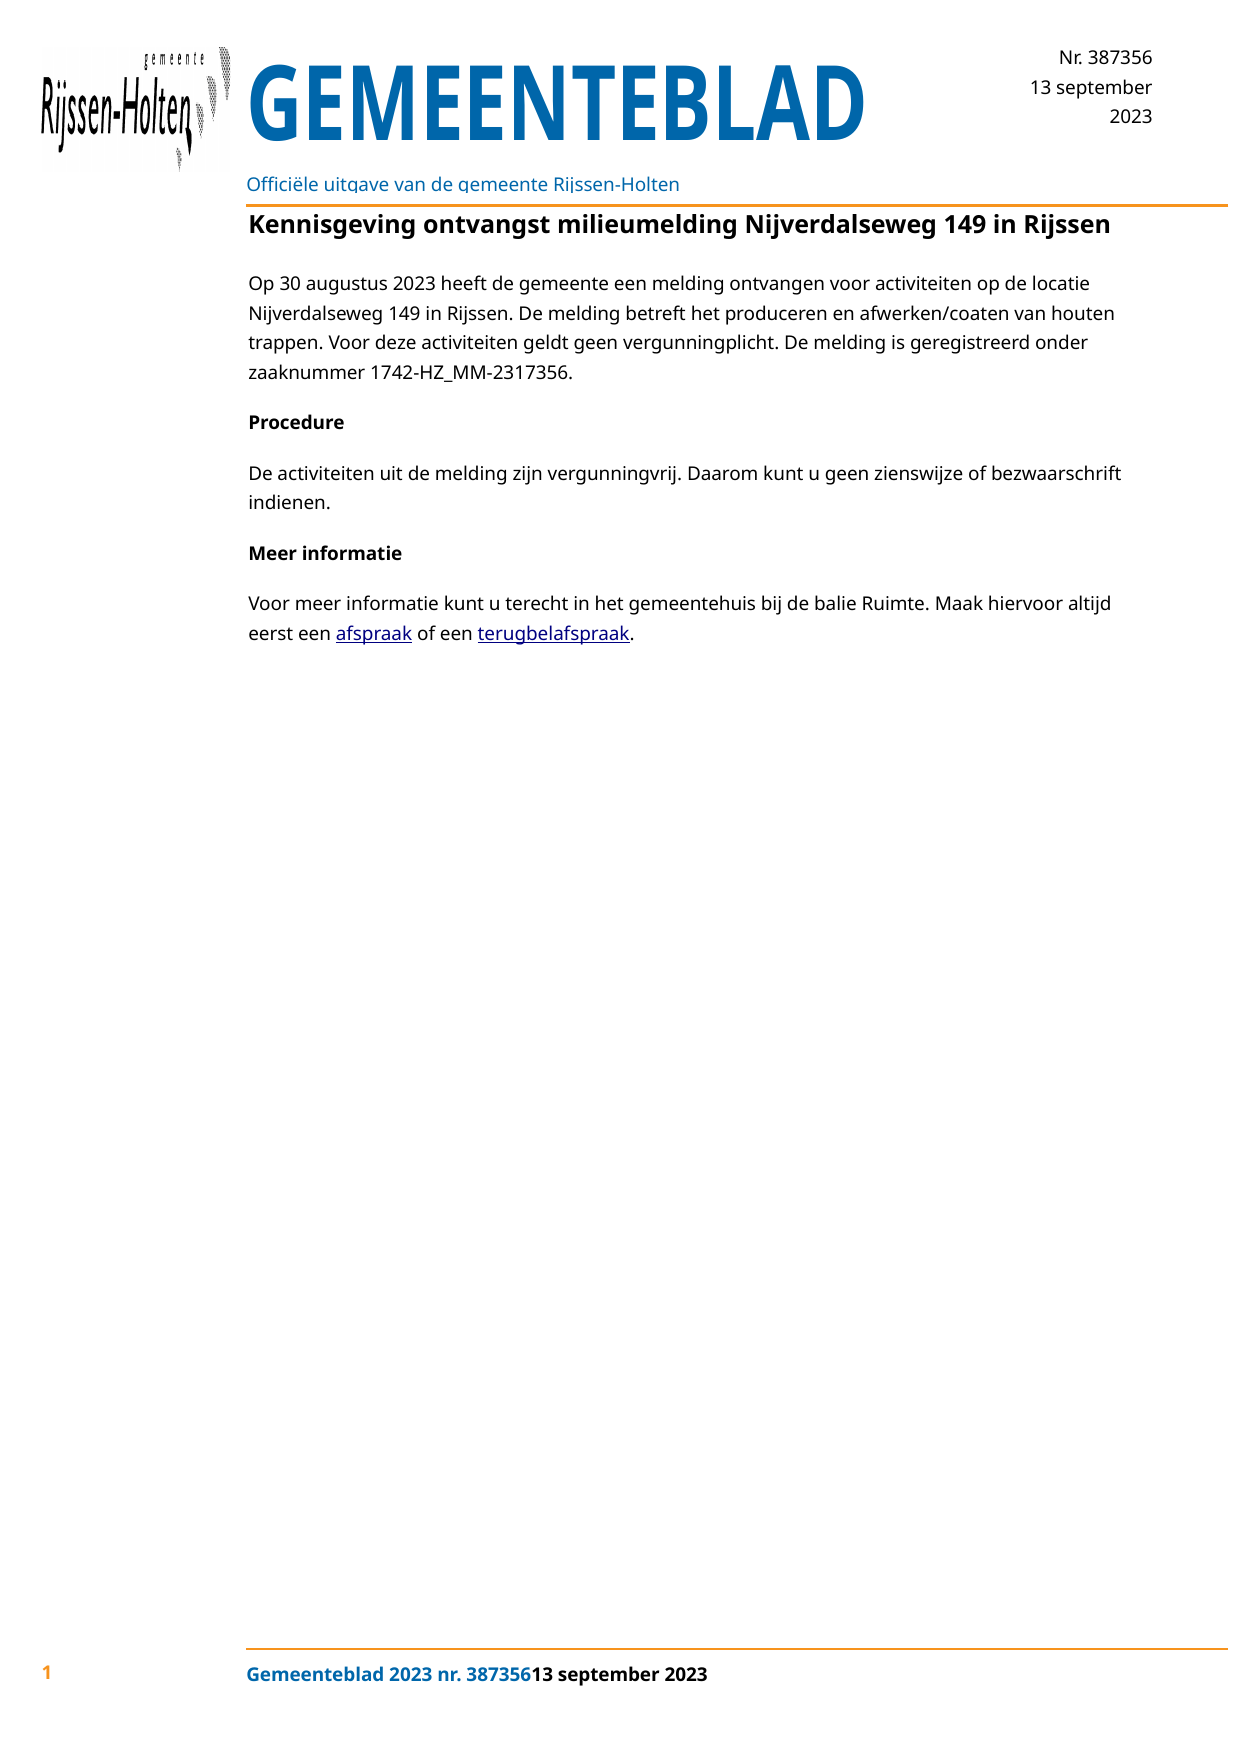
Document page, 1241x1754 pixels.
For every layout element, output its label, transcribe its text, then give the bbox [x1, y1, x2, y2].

text Procedure [248, 409, 1152, 435]
text Op 30 augustus 2023 heeft de gemeente een melding ontvangen voor activiteiten op de locatie Nijverdalseweg 149 in Rijssen. De melding betreft het produceren en afwerken/coaten van houten trappen. Voor deze activiteiten geldt geen vergunningplicht. De melding is geregistreerd onder zaaknummer 1742-HZ_MM-2317356. [248, 270, 1152, 385]
text Meer informatie [248, 540, 1152, 566]
picture [41, 47, 231, 172]
text Kennisgeving ontvangst milieumelding Nijverdalseweg 149 in Rijssen [248, 207, 1152, 241]
text De activiteiten uit de melding zijn vergunningvrij. Daarom kunt u geen zienswijze of bezwaarschrift indienen. [248, 460, 1152, 515]
text Voor meer informatie kunt u terecht in het gemeentehuis bij de balie Ruimte. Maak hiervoor altijd eerst een afspraak of een terugbelafspraak. [248, 590, 1152, 646]
